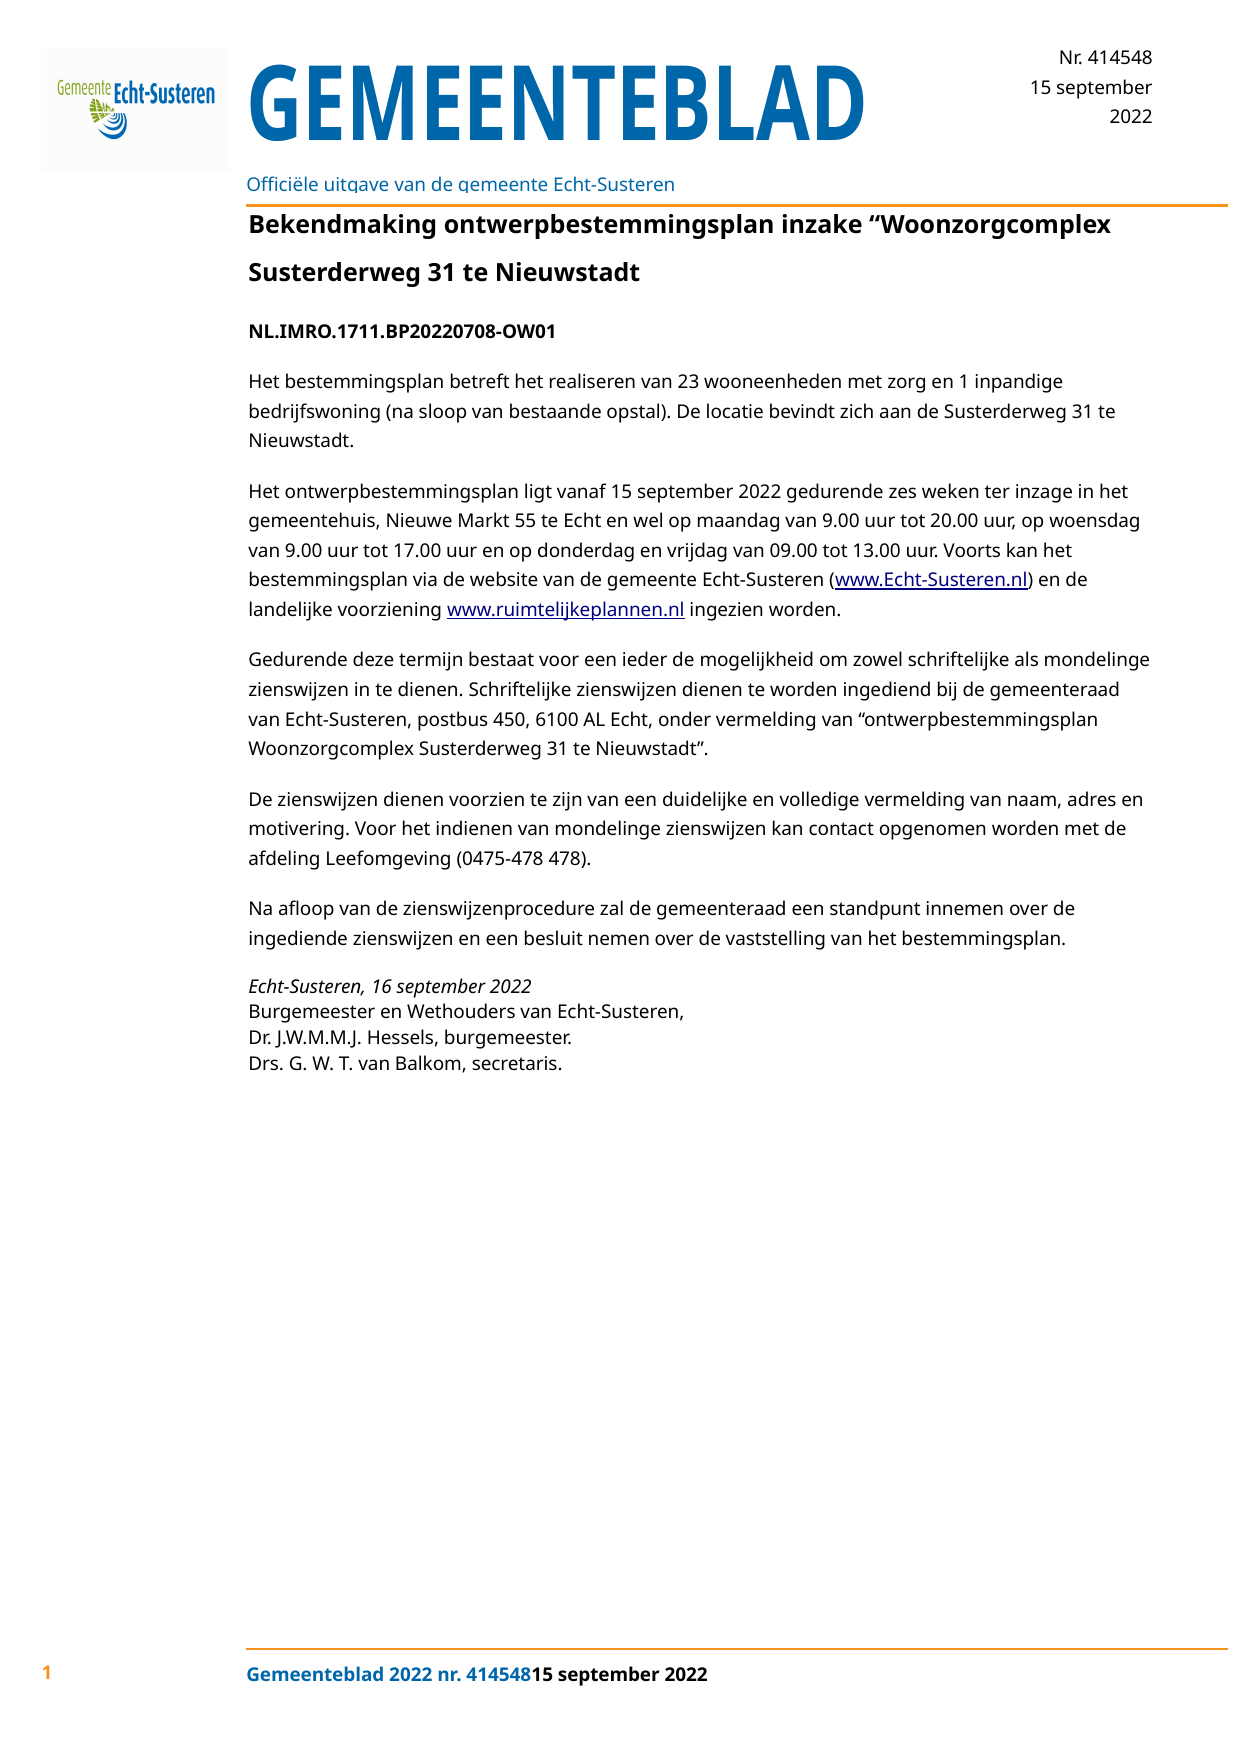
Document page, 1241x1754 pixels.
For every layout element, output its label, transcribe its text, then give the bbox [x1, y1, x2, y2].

text Bekendmaking ontwerpbestemmingsplan inzake “Woonzorgcomplex Susterderweg 31 te Nieuwstadt [248, 207, 1152, 288]
text Burgemeester en Wethouders van Echt-Susteren, [248, 998, 1152, 1024]
text Gedurende deze termijn bestaat voor een ieder de mogelijkheid om zowel schriftelijke als mondelinge zienswijzen in te dienen. Schriftelijke zienswijzen dienen te worden ingediend bij de gemeenteraad van Echt-Susteren, postbus 450, 6100 AL Echt, onder vermelding van “ontwerpbestemmingsplan Woonzorgcomplex Susterderweg 31 te Nieuwstadt”. [248, 647, 1152, 761]
text De zienswijzen dienen voorzien te zijn van een duidelijke en volledige vermelding van naam, adres en motivering. Voor het indienen van mondelinge zienswijzen kan contact opgenomen worden met de afdeling Leefomgeving (0475-478 478). [248, 786, 1152, 871]
text Drs. G. W. T. van Balkom, secretaris. [248, 1050, 1152, 1076]
text NL.IMRO.1711.BP20220708-OW01 [248, 318, 1152, 344]
text Na afloop van de zienswijzenprocedure zal de gemeenteraad een standpunt innemen over de ingediende zienswijzen en een besluit nemen over de vaststelling van het bestemmingsplan. [248, 895, 1152, 951]
picture [41, 47, 231, 172]
text Het ontwerpbestemmingsplan ligt vanaf 15 september 2022 gedurende zes weken ter inzage in het gemeentehuis, Nieuwe Markt 55 te Echt en wel op maandag van 9.00 uur tot 20.00 uur, op woensdag van 9.00 uur tot 17.00 uur en op donderdag en vrijdag van 09.00 tot 13.00 uur. Voorts kan het bestemmingsplan via de website van de gemeente Echt-Susteren (www.Echt-Susteren.nl) en de landelijke voorziening www.ruimtelijkeplannen.nl ingezien worden. [248, 478, 1152, 622]
text Het bestemmingsplan betreft het realiseren van 23 wooneenheden met zorg en 1 inpandige bedrijfswoning (na sloop van bestaande opstal). De locatie bevindt zich aan de Susterderweg 31 te Nieuwstadt. [248, 368, 1152, 453]
text Echt-Susteren, 16 september 2022 [248, 973, 1152, 998]
text Dr. J.W.M.M.J. Hessels, burgemeester. [248, 1024, 1152, 1050]
